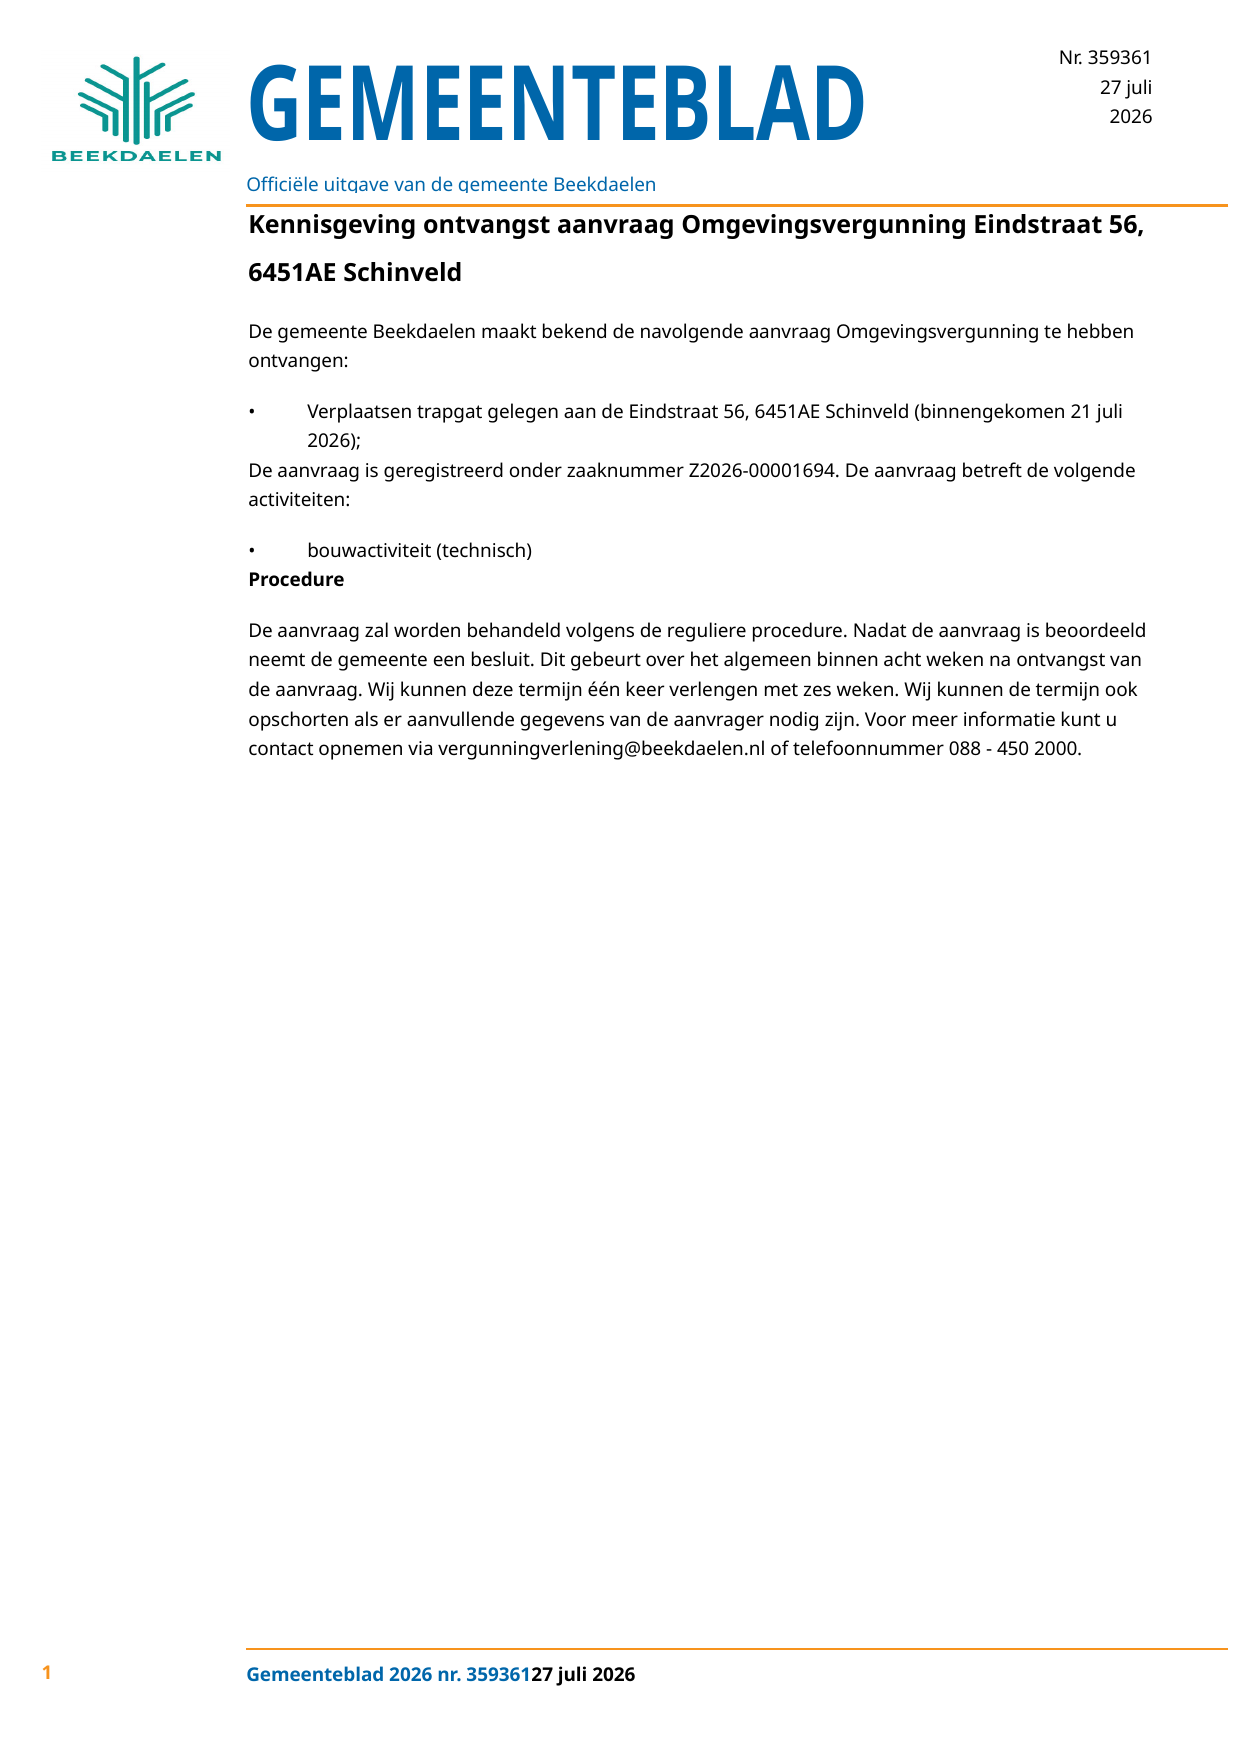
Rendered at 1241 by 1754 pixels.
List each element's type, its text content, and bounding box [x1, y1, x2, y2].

list Verplaatsen trapgat gelegen aan de Eindstraat 56, 6451AE Schinveld (binnengekomen 21 juli 2026); [248, 398, 1152, 453]
picture [41, 47, 231, 172]
list bouwactiviteit (technisch) [248, 537, 1152, 563]
text De aanvraag is geregistreerd onder zaaknummer Z2026-00001694. De aanvraag betreft de volgende activiteiten: [248, 457, 1152, 512]
text De gemeente Beekdaelen maakt bekend de navolgende aanvraag Omgevingsvergunning te hebben ontvangen: [248, 318, 1152, 373]
text Procedure [248, 567, 1152, 592]
text De aanvraag zal worden behandeld volgens de reguliere procedure. Nadat de aanvraag is beoordeeld neemt de gemeente een besluit. Dit gebeurt over het algemeen binnen acht weken na ontvangst van de aanvraag. Wij kunnen deze termijn één keer verlengen met zes weken. Wij kunnen de termijn ook opschorten als er aanvullende gegevens van de aanvrager nodig zijn. Voor meer informatie kunt u contact opnemen via vergunningverlening@beekdaelen.nl of telefoonnummer 088 - 450 2000. [248, 617, 1152, 761]
text Kennisgeving ontvangst aanvraag Omgevingsvergunning Eindstraat 56, 6451AE Schinveld [248, 207, 1152, 288]
